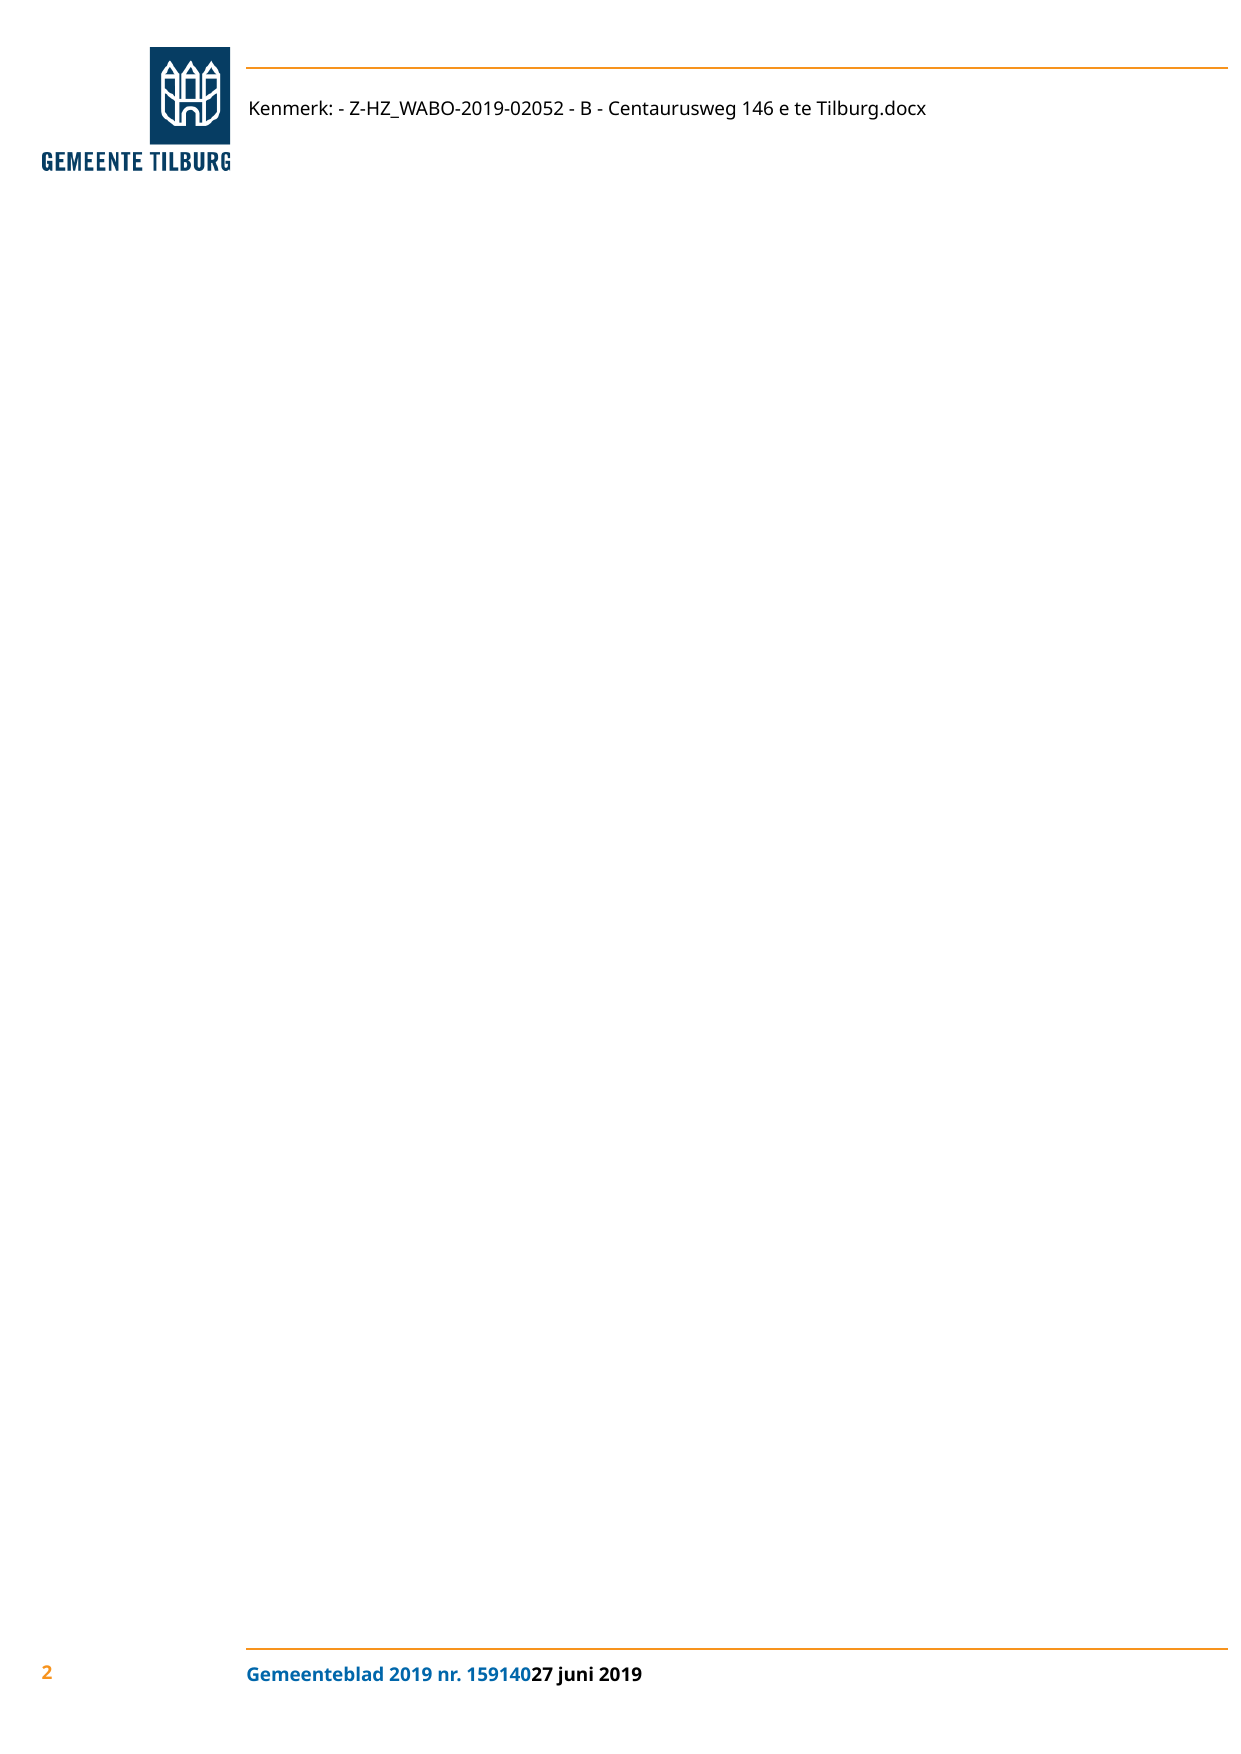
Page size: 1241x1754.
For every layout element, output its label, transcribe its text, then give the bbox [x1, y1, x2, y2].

picture [41, 47, 231, 172]
text Kenmerk: - Z-HZ_WABO-2019-02052 - B - Centaurusweg 146 e te Tilburg.docx [248, 95, 1152, 121]
